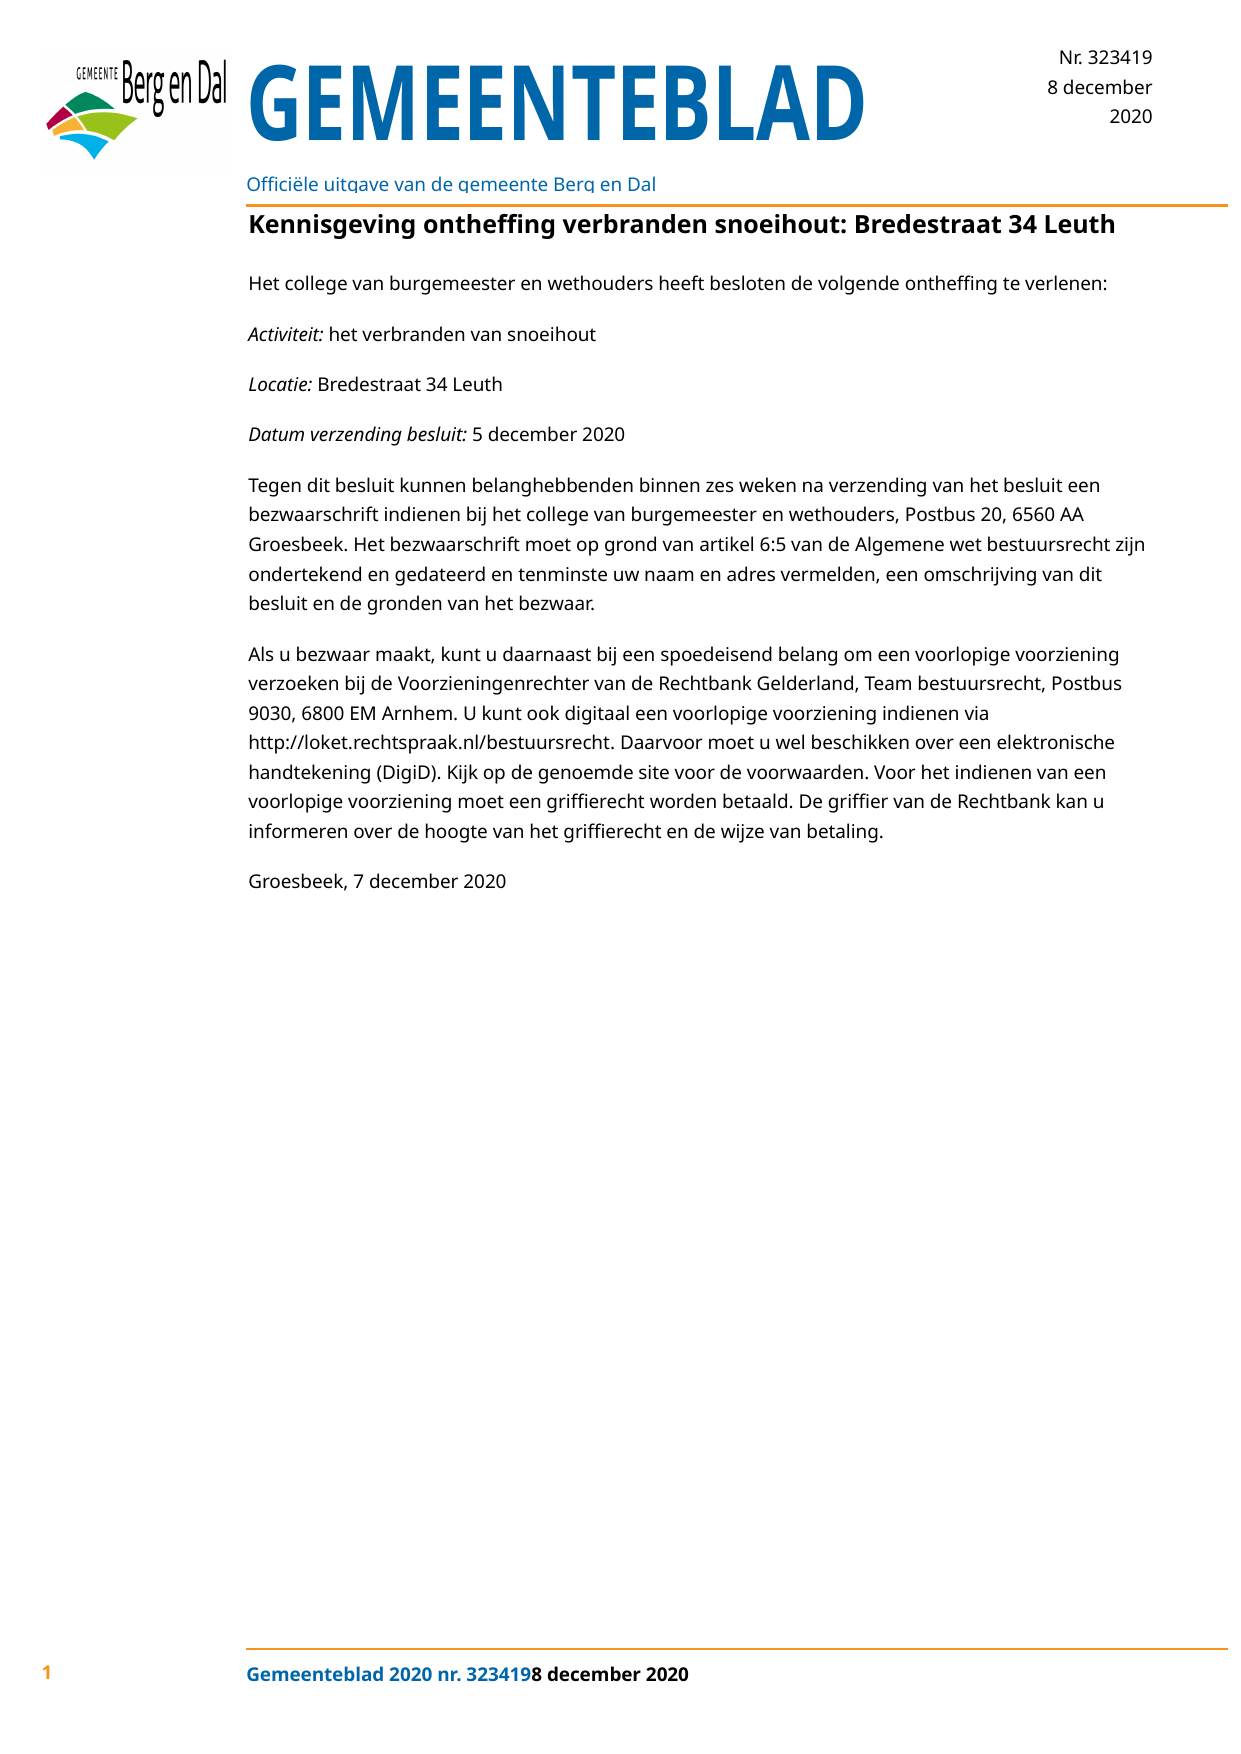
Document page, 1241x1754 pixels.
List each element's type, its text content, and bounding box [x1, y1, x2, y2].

text Activiteit: het verbranden van snoeihout [248, 321, 1152, 346]
text Tegen dit besluit kunnen belanghebbenden binnen zes weken na verzending van het besluit een bezwaarschrift indienen bij het college van burgemeester en wethouders, Postbus 20, 6560 AA Groesbeek. Het bezwaarschrift moet op grond van artikel 6:5 van de Algemene wet bestuursrecht zijn ondertekend en gedateerd en tenminste uw naam en adres vermelden, een omschrijving van dit besluit en de gronden van het bezwaar. [248, 472, 1152, 616]
text Locatie: Bredestraat 34 Leuth [248, 371, 1152, 397]
picture [41, 47, 231, 172]
text Groesbeek, 7 december 2020 [248, 869, 1152, 894]
text Datum verzending besluit: 5 december 2020 [248, 422, 1152, 447]
text Als u bezwaar maakt, kunt u daarnaast bij een spoedeisend belang om een voorlopige voorziening verzoeken bij de Voorzieningenrechter van de Rechtbank Gelderland, Team bestuursrecht, Postbus 9030, 6800 EM Arnhem. U kunt ook digitaal een voorlopige voorziening indienen via http://loket.rechtspraak.nl/bestuursrecht. Daarvoor moet u wel beschikken over een elektronische handtekening (DigiD). Kijk op de genoemde site voor de voorwaarden. Voor het indienen van een voorlopige voorziening moet een griffierecht worden betaald. De griffier van de Rechtbank kan u informeren over de hoogte van het griffierecht en de wijze van betaling. [248, 641, 1152, 844]
text Kennisgeving ontheffing verbranden snoeihout: Bredestraat 34 Leuth [248, 207, 1152, 241]
text Het college van burgemeester en wethouders heeft besloten de volgende ontheffing te verlenen: [248, 270, 1152, 296]
